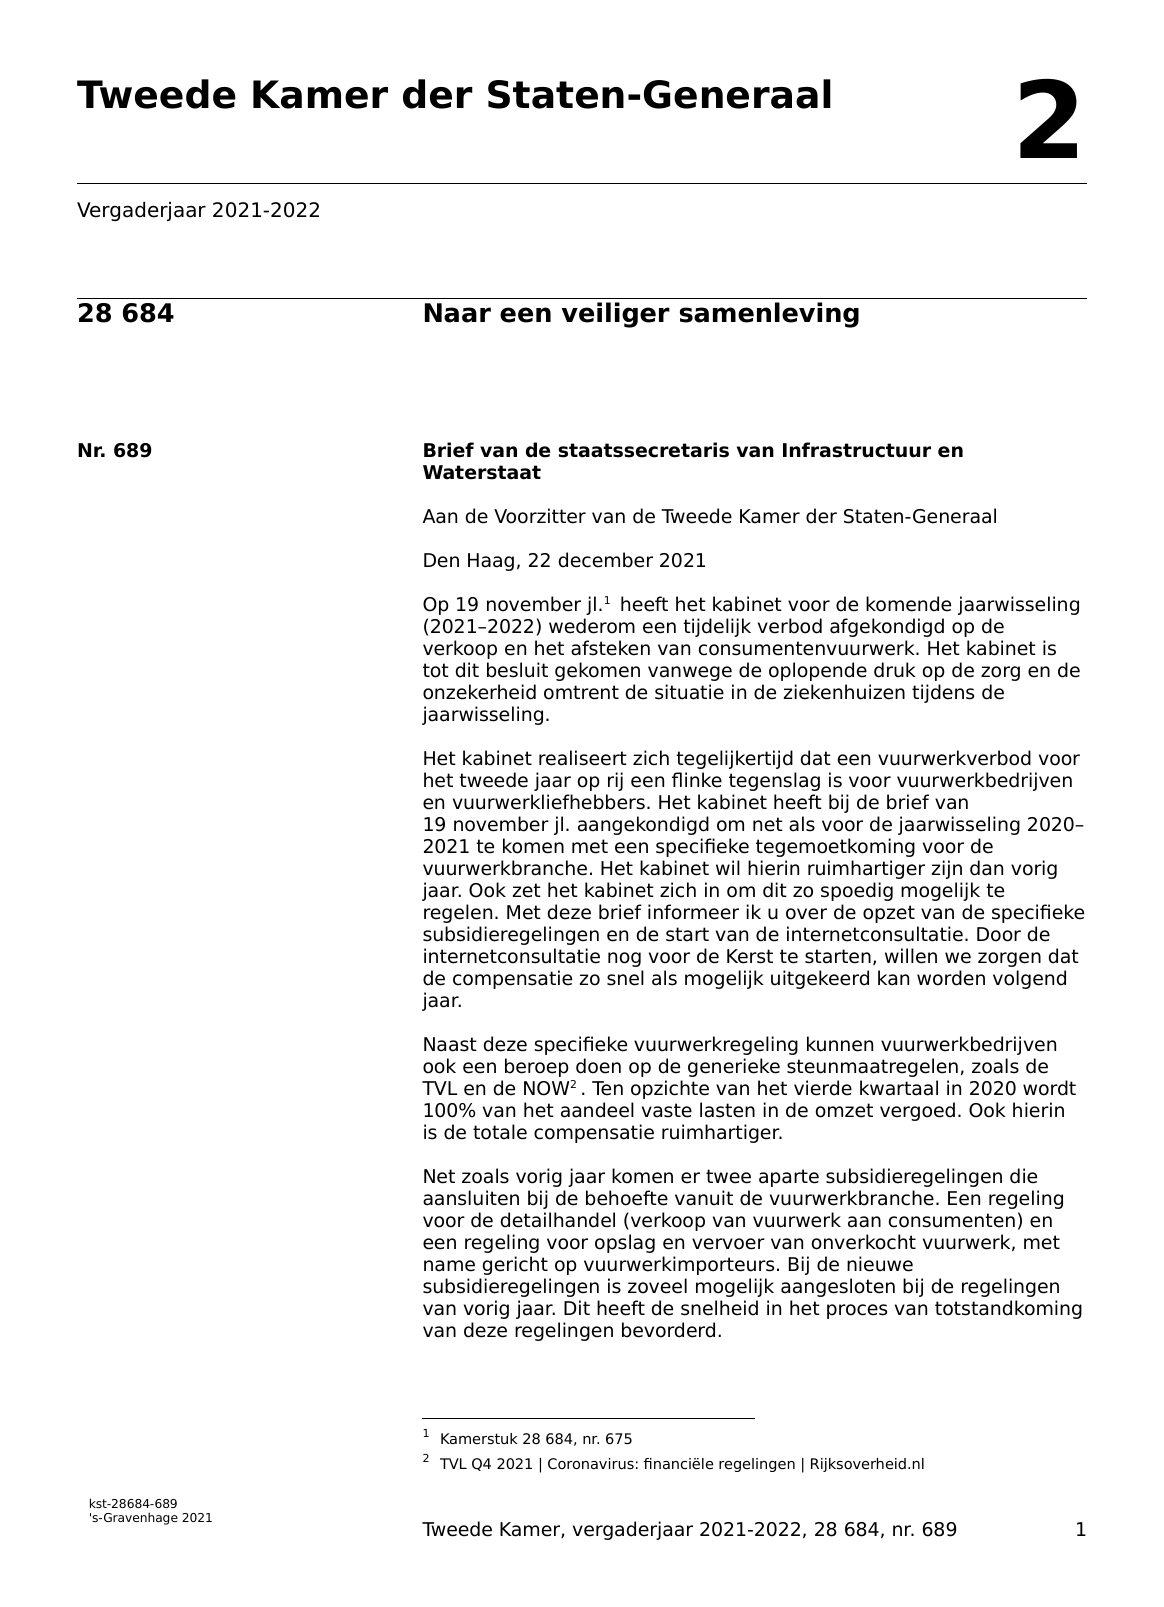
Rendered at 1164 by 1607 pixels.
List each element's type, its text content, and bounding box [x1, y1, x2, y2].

subtitle 28 684 Naar een veiliger samenleving [77, 299, 1087, 329]
text Net zoals vorig jaar komen er twee aparte subsidieregelingen die aansluiten bij de behoefte vanuit de vuurwerkbranche. Een regeling voor de detailhandel (verkoop van vuurwerk aan consumenten) en een regeling voor opslag en vervoer van onverkocht vuurwerk, met name gericht op vuurwerkimporteurs. Bij de nieuwe subsidieregelingen is zoveel mogelijk aangesloten bij de regelingen van vorig jaar. Dit heeft de snelheid in het proces van totstandkoming van deze regelingen bevorderd. [422, 1166, 1087, 1342]
text TVL Q4 2021 | Coronavirus: financiële regelingen | Rijksoverheid.nl [422, 1452, 1087, 1474]
text Den Haag, 22 december 2021 [422, 550, 1087, 572]
table_cell Vergaderjaar 2021-2022 [77, 184, 1087, 298]
text Kamerstuk 28 684, nr. 675 [422, 1427, 1087, 1449]
text kst-28684-689 [88, 1497, 323, 1511]
subtitle Nr. 689 Brief van de staatssecretaris van Infrastructuur en Waterstaat [77, 440, 1087, 484]
text Op 19 november jl. heeft het kabinet voor de komende jaarwisseling (2021–2022) wederom een tijdelijk verbod afgekondigd op de verkoop en het afsteken van consumentenvuurwerk. Het kabinet is tot dit besluit gekomen vanwege de oplopende druk op de zorg en de onzekerheid omtrent de situatie in de ziekenhuizen tijdens de jaarwisseling. [422, 594, 1087, 726]
text 's-Gravenhage 2021 [88, 1511, 323, 1525]
table_header 2 [886, 59, 1087, 183]
text Het kabinet realiseert zich tegelijkertijd dat een vuurwerkverbod voor het tweede jaar op rij een flinke tegenslag is voor vuurwerkbedrijven en vuurwerkliefhebbers. Het kabinet heeft bij de brief van 19 november jl. aangekondigd om net als voor de jaarwisseling 2020–2021 te komen met een specifieke tegemoetkoming voor de vuurwerkbranche. Het kabinet wil hierin ruimhartiger zijn dan vorig jaar. Ook zet het kabinet zich in om dit zo spoedig mogelijk te regelen. Met deze brief informeer ik u over de opzet van de specifieke subsidieregelingen en de start van de internetconsultatie. Door de internetconsultatie nog voor de Kerst te starten, willen we zorgen dat de compensatie zo snel als mogelijk uitgekeerd kan worden volgend jaar. [422, 748, 1087, 1012]
table_header Tweede Kamer der Staten-Generaal [77, 59, 886, 183]
text Naast deze specifieke vuurwerkregeling kunnen vuurwerkbedrijven ook een beroep doen op de generieke steunmaatregelen, zoals de TVL en de NOW. Ten opzichte van het vierde kwartaal in 2020 wordt 100% van het aandeel vaste lasten in de omzet vergoed. Ook hierin is de totale compensatie ruimhartiger. [422, 1034, 1087, 1144]
text Aan de Voorzitter van de Tweede Kamer der Staten-Generaal [422, 506, 1087, 528]
